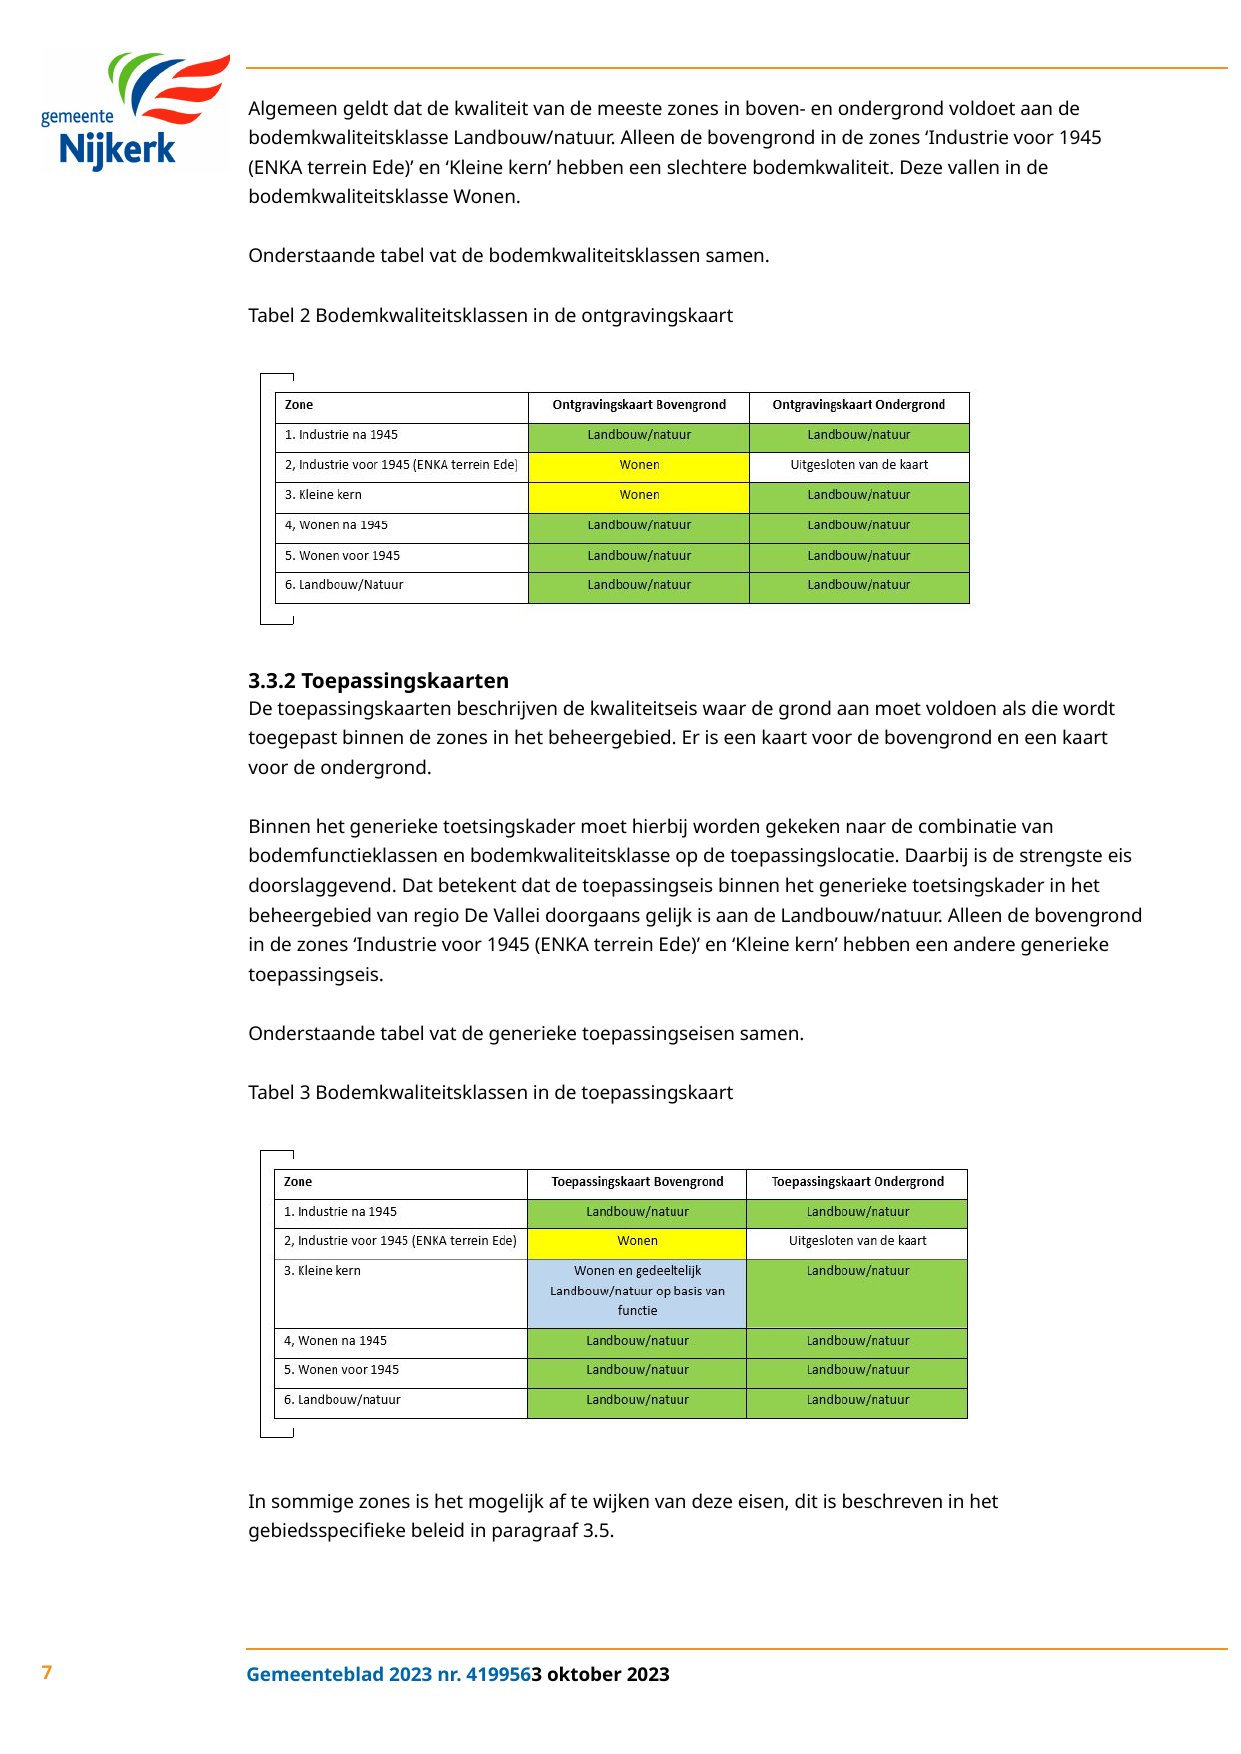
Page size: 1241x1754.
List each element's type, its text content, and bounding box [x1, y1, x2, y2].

picture [268, 1159, 978, 1428]
text 3.3.2 Toepassingskaarten [248, 666, 1152, 695]
picture [41, 47, 231, 172]
text Tabel 3 Bodemkwaliteitsklassen in de toepassingskaart [248, 1079, 1152, 1105]
text De toepassingskaarten beschrijven de kwaliteitseis waar de grond aan moet voldoen als die wordt toegepast binnen de zones in het beheergebied. Er is een kaart voor de bovengrond en een kaart voor de ondergrond. [248, 695, 1152, 779]
text Tabel 2 Bodemkwaliteitsklassen in de ontgravingskaart [248, 302, 1152, 328]
text In sommige zones is het mogelijk af te wijken van deze eisen, dit is beschreven in het gebiedsspecifieke beleid in paragraaf 3.5. [248, 1488, 1152, 1543]
text Binnen het generieke toetsingskader moet hierbij worden gekeken naar de combinatie van bodemfunctieklassen en bodemkwaliteitsklasse op de toepassingslocatie. Daarbij is de strengste eis doorslaggevend. Dat betekent dat de toepassingseis binnen het generieke toetsingskader in het beheergebied van regio De Vallei doorgaans gelijk is aan de Landbouw/natuur. Alleen de bovengrond in de zones ‘Industrie voor 1945 (ENKA terrein Ede)’ en ‘Kleine kern’ hebben een andere generieke toepassingseis. [248, 813, 1152, 987]
picture [268, 381, 978, 616]
text Algemeen geldt dat de kwaliteit van de meeste zones in boven- en ondergrond voldoet aan de bodemkwaliteitsklasse Landbouw/natuur. Alleen de bovengrond in de zones ‘Industrie voor 1945 (ENKA terrein Ede)’ en ‘Kleine kern’ hebben een slechtere bodemkwaliteit. Deze vallen in de bodemkwaliteitsklasse Wonen. [248, 95, 1152, 209]
text Onderstaande tabel vat de bodemkwaliteitsklassen samen. [248, 243, 1152, 268]
text Onderstaande tabel vat de generieke toepassingseisen samen. [248, 1020, 1152, 1046]
